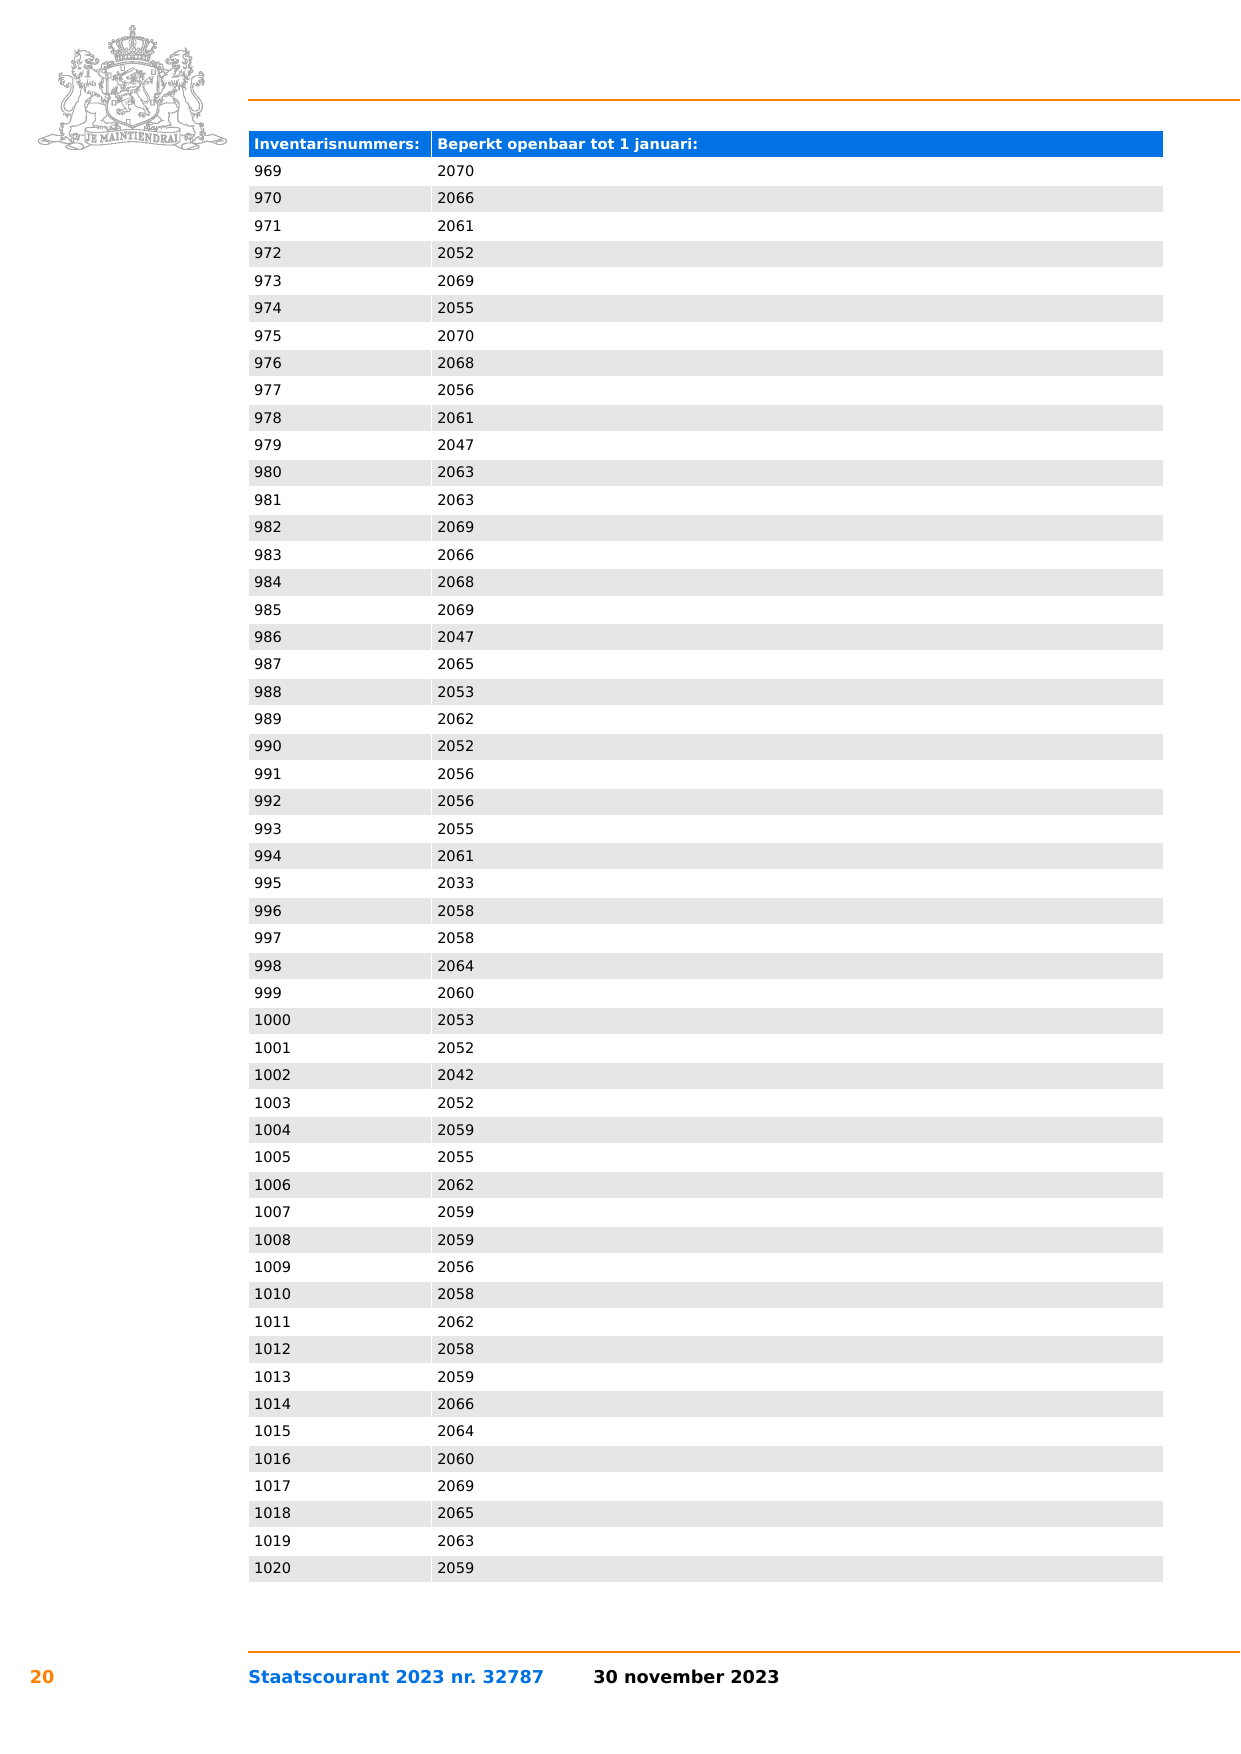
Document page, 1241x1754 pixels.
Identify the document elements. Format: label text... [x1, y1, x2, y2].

table_cell 988 [249, 679, 431, 705]
table_cell 998 [249, 953, 431, 979]
table_cell 1009 [249, 1254, 431, 1281]
table_cell 974 [249, 295, 431, 322]
table_cell 1020 [249, 1556, 431, 1582]
table_cell 2058 [432, 1336, 1163, 1363]
table_cell 987 [249, 651, 431, 678]
table_cell 1000 [249, 1008, 431, 1034]
table_cell 970 [249, 186, 431, 212]
table_cell 2062 [432, 706, 1163, 733]
table_cell 2053 [432, 679, 1163, 705]
table_cell 2055 [432, 1145, 1163, 1171]
table_cell 994 [249, 843, 431, 869]
table_cell 1007 [249, 1199, 431, 1226]
table_cell 2063 [432, 487, 1163, 513]
table_cell 982 [249, 515, 431, 541]
table_cell 2066 [432, 542, 1163, 568]
table_cell 2069 [432, 1473, 1163, 1500]
table_cell 978 [249, 405, 431, 431]
table_cell 2062 [432, 1172, 1163, 1198]
table_cell 1018 [249, 1501, 431, 1527]
table_cell 2056 [432, 789, 1163, 815]
table_cell 2066 [432, 1391, 1163, 1417]
table_cell 2069 [432, 268, 1163, 294]
table_cell 992 [249, 789, 431, 815]
table_cell 979 [249, 432, 431, 459]
table_cell 2070 [432, 323, 1163, 349]
table_cell 986 [249, 624, 431, 650]
table_cell 2055 [432, 816, 1163, 842]
table_cell 1006 [249, 1172, 431, 1198]
table_cell 972 [249, 241, 431, 267]
table_cell 997 [249, 925, 431, 952]
table_cell 2052 [432, 734, 1163, 760]
table_cell 2059 [432, 1117, 1163, 1143]
table_cell 971 [249, 213, 431, 239]
table_cell 2063 [432, 460, 1163, 486]
table_cell 985 [249, 597, 431, 623]
table_cell 1008 [249, 1227, 431, 1253]
table_cell 980 [249, 460, 431, 486]
table_cell 995 [249, 871, 431, 897]
table_cell 2061 [432, 405, 1163, 431]
table_cell 1017 [249, 1473, 431, 1500]
table_cell 2058 [432, 1282, 1163, 1308]
table_cell 2052 [432, 241, 1163, 267]
table_cell 1016 [249, 1446, 431, 1472]
table_cell 2068 [432, 350, 1163, 376]
table_cell 1010 [249, 1282, 431, 1308]
table_cell 2059 [432, 1199, 1163, 1226]
table_cell 2064 [432, 953, 1163, 979]
table_cell 969 [249, 158, 431, 185]
table_cell 2056 [432, 761, 1163, 787]
table_cell 1015 [249, 1419, 431, 1445]
table_cell 1005 [249, 1145, 431, 1171]
table_cell 1013 [249, 1364, 431, 1390]
table_cell 2063 [432, 1528, 1163, 1554]
table_cell 973 [249, 268, 431, 294]
table_cell 2068 [432, 569, 1163, 596]
picture [38, 25, 227, 150]
table_cell 2056 [432, 378, 1163, 404]
table_cell 2033 [432, 871, 1163, 897]
table_cell 989 [249, 706, 431, 733]
table_cell 2047 [432, 624, 1163, 650]
table_cell 2042 [432, 1063, 1163, 1089]
table_cell 2066 [432, 186, 1163, 212]
table_cell 2058 [432, 898, 1163, 924]
table_cell 996 [249, 898, 431, 924]
table_cell 2059 [432, 1364, 1163, 1390]
table_cell 2061 [432, 213, 1163, 239]
table_cell 999 [249, 980, 431, 1007]
table_cell 2064 [432, 1419, 1163, 1445]
table_cell 1002 [249, 1063, 431, 1089]
table_cell 1011 [249, 1309, 431, 1335]
table_cell 2059 [432, 1556, 1163, 1582]
table_cell 1012 [249, 1336, 431, 1363]
table_cell 2062 [432, 1309, 1163, 1335]
table_cell 2053 [432, 1008, 1163, 1034]
table_cell 975 [249, 323, 431, 349]
table_cell 977 [249, 378, 431, 404]
table_cell 993 [249, 816, 431, 842]
table_header Beperkt openbaar tot 1 januari: [432, 131, 1163, 157]
table_cell 976 [249, 350, 431, 376]
table_cell 2070 [432, 158, 1163, 185]
table_cell 1003 [249, 1090, 431, 1116]
table_cell 2052 [432, 1090, 1163, 1116]
table_cell 2052 [432, 1035, 1163, 1061]
table_cell 2058 [432, 925, 1163, 952]
table_cell 2056 [432, 1254, 1163, 1281]
table_cell 2060 [432, 1446, 1163, 1472]
table_cell 990 [249, 734, 431, 760]
table_cell 2065 [432, 651, 1163, 678]
table_cell 2061 [432, 843, 1163, 869]
table_cell 984 [249, 569, 431, 596]
table_cell 1001 [249, 1035, 431, 1061]
table_cell 983 [249, 542, 431, 568]
table_cell 981 [249, 487, 431, 513]
table_cell 2060 [432, 980, 1163, 1007]
table_cell 2059 [432, 1227, 1163, 1253]
table_cell 1019 [249, 1528, 431, 1554]
table_cell 2065 [432, 1501, 1163, 1527]
table_cell 1014 [249, 1391, 431, 1417]
table_cell 1004 [249, 1117, 431, 1143]
table_cell 2069 [432, 515, 1163, 541]
table_cell 2047 [432, 432, 1163, 459]
table_cell 991 [249, 761, 431, 787]
table_cell 2069 [432, 597, 1163, 623]
table_header Inventarisnummers: [249, 131, 431, 157]
table_cell 2055 [432, 295, 1163, 322]
